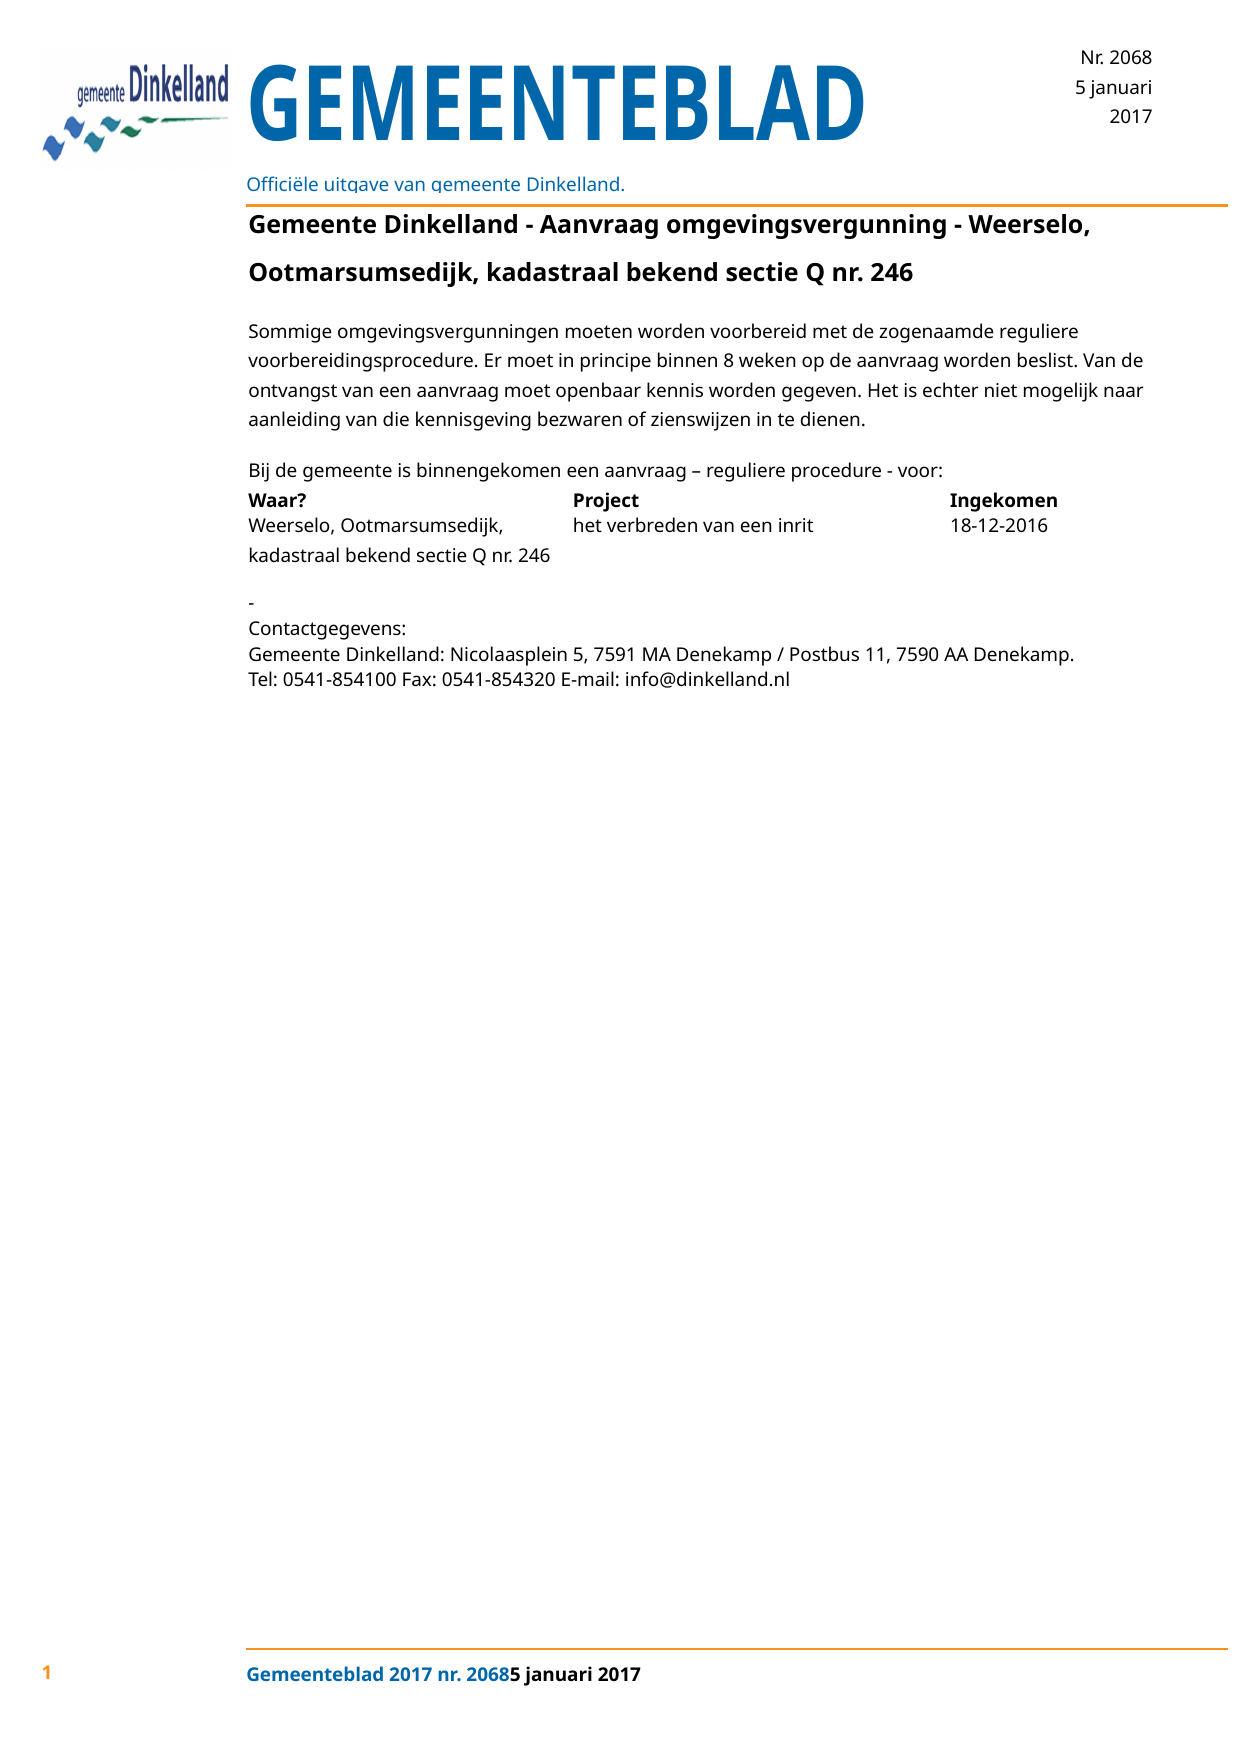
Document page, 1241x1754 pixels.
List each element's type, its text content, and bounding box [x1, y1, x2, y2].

picture [41, 47, 231, 172]
text Gemeente Dinkelland: Nicolaasplein 5, 7591 MA Denekamp / Postbus 11, 7590 AA Denekamp. [248, 641, 1152, 666]
table_cell 18-12-2016 [950, 513, 1152, 568]
table_header Ingekomen [950, 487, 1152, 512]
text Sommige omgevingsvergunningen moeten worden voorbereid met de zogenaamde reguliere voorbereidingsprocedure. Er moet in principe binnen 8 weken op de aanvraag worden beslist. Van de ontvangst van een aanvraag moet openbaar kennis worden gegeven. Het is echter niet mogelijk naar aanleiding van die kennisgeving bezwaren of zienswijzen in te dienen. [248, 318, 1152, 432]
table_header Waar? [248, 487, 573, 512]
text - [248, 589, 1152, 615]
table_header Project [573, 487, 950, 512]
table_cell Weerselo, Ootmarsumsedijk, kadastraal bekend sectie Q nr. 246 [248, 513, 573, 568]
text Contactgegevens: [248, 615, 1152, 641]
table_cell het verbreden van een inrit [573, 513, 950, 568]
text Tel: 0541-854100 Fax: 0541-854320 E-mail: info@dinkelland.nl [248, 666, 1152, 692]
text Gemeente Dinkelland - Aanvraag omgevingsvergunning - Weerselo, Ootmarsumsedijk, kadastraal bekend sectie Q nr. 246 [248, 207, 1152, 288]
text Bij de gemeente is binnengekomen een aanvraag – reguliere procedure - voor: [248, 457, 1152, 483]
